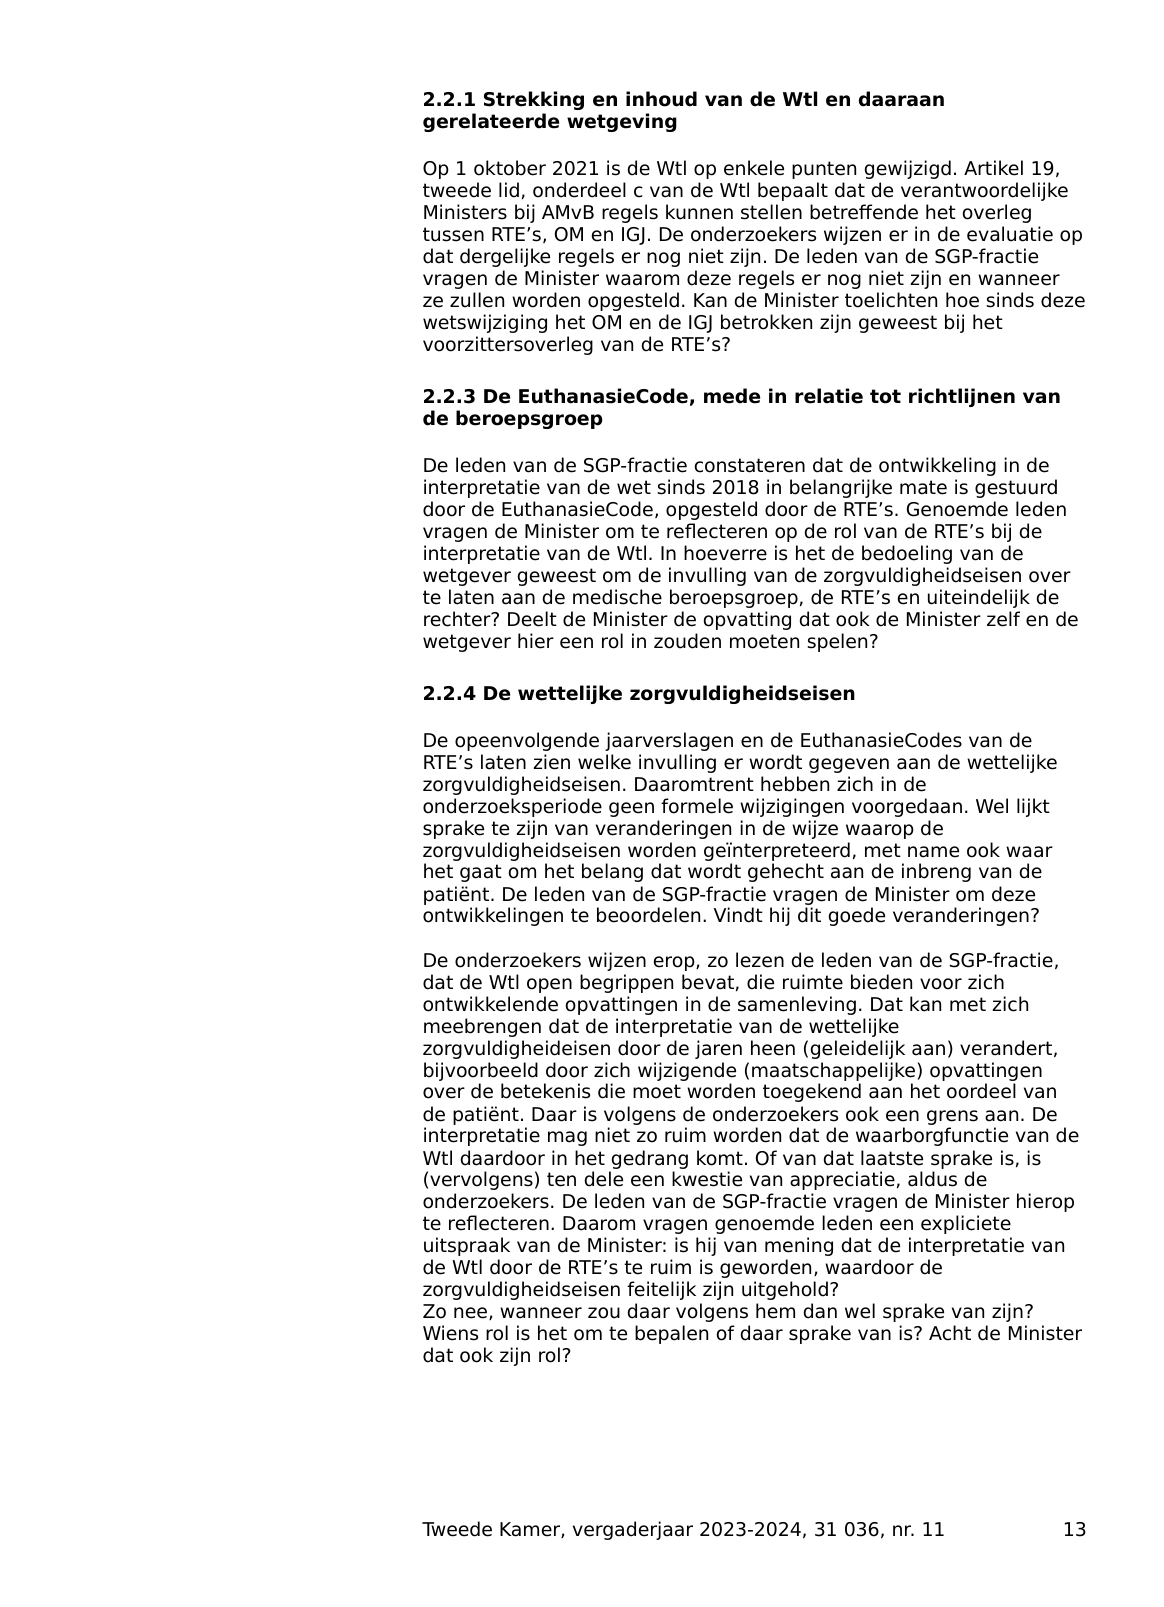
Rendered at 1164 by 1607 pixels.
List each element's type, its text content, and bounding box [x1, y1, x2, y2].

text De leden van de SGP-fractie constateren dat de ontwikkeling in de interpretatie van de wet sinds 2018 in belangrijke mate is gestuurd door de EuthanasieCode, opgesteld door de RTE’s. Genoemde leden vragen de Minister om te reflecteren op de rol van de RTE’s bij de interpretatie van de Wtl. In hoeverre is het de bedoeling van de wetgever geweest om de invulling van de zorgvuldigheidseisen over te laten aan de medische beroepsgroep, de RTE’s en uiteindelijk de rechter? Deelt de Minister de opvatting dat ook de Minister zelf en de wetgever hier een rol in zouden moeten spelen? [422, 455, 1087, 653]
text Zo nee, wanneer zou daar volgens hem dan wel sprake van zijn? Wiens rol is het om te bepalen of daar sprake van is? Acht de Minister dat ook zijn rol? [422, 1301, 1087, 1367]
subtitle 2.2.4 De wettelijke zorgvuldigheidseisen [422, 683, 1087, 704]
subtitle 2.2.3 De EuthanasieCode, mede in relatie tot richtlijnen van de beroepsgroep [422, 386, 1087, 430]
text De opeenvolgende jaarverslagen en de EuthanasieCodes van de RTE’s laten zien welke invulling er wordt gegeven aan de wettelijke zorgvuldigheidseisen. Daaromtrent hebben zich in de onderzoeksperiode geen formele wijzigingen voorgedaan. Wel lijkt sprake te zijn van veranderingen in de wijze waarop de zorgvuldigheidseisen worden geïnterpreteerd, met name ook waar het gaat om het belang dat wordt gehecht aan de inbreng van de patiënt. De leden van de SGP-fractie vragen de Minister om deze ontwikkelingen te beoordelen. Vindt hij dit goede veranderingen? [422, 729, 1087, 927]
text Op 1 oktober 2021 is de Wtl op enkele punten gewijzigd. Artikel 19, tweede lid, onderdeel c van de Wtl bepaalt dat de verantwoordelijke Ministers bij AMvB regels kunnen stellen betreffende het overleg tussen RTE’s, OM en IGJ. De onderzoekers wijzen er in de evaluatie op dat dergelijke regels er nog niet zijn. De leden van de SGP-fractie vragen de Minister waarom deze regels er nog niet zijn en wanneer ze zullen worden opgesteld. Kan de Minister toelichten hoe sinds deze wetswijziging het OM en de IGJ betrokken zijn geweest bij het voorzittersoverleg van de RTE’s? [422, 158, 1087, 356]
subtitle 2.2.1 Strekking en inhoud van de Wtl en daaraan gerelateerde wetgeving [422, 89, 1087, 133]
text De onderzoekers wijzen erop, zo lezen de leden van de SGP-fractie, dat de Wtl open begrippen bevat, die ruimte bieden voor zich ontwikkelende opvattingen in de samenleving. Dat kan met zich meebrengen dat de interpretatie van de wettelijke zorgvuldigheideisen door de jaren heen (geleidelijk aan) verandert, bijvoorbeeld door zich wijzigende (maatschappelijke) opvattingen over de betekenis die moet worden toegekend aan het oordeel van de patiënt. Daar is volgens de onderzoekers ook een grens aan. De interpretatie mag niet zo ruim worden dat de waarborgfunctie van de Wtl daardoor in het gedrang komt. Of van dat laatste sprake is, is (vervolgens) ten dele een kwestie van appreciatie, aldus de onderzoekers. De leden van de SGP-fractie vragen de Minister hierop te reflecteren. Daarom vragen genoemde leden een expliciete uitspraak van de Minister: is hij van mening dat de interpretatie van de Wtl door de RTE’s te ruim is geworden, waardoor de zorgvuldigheidseisen feitelijk zijn uitgehold? [422, 949, 1087, 1301]
